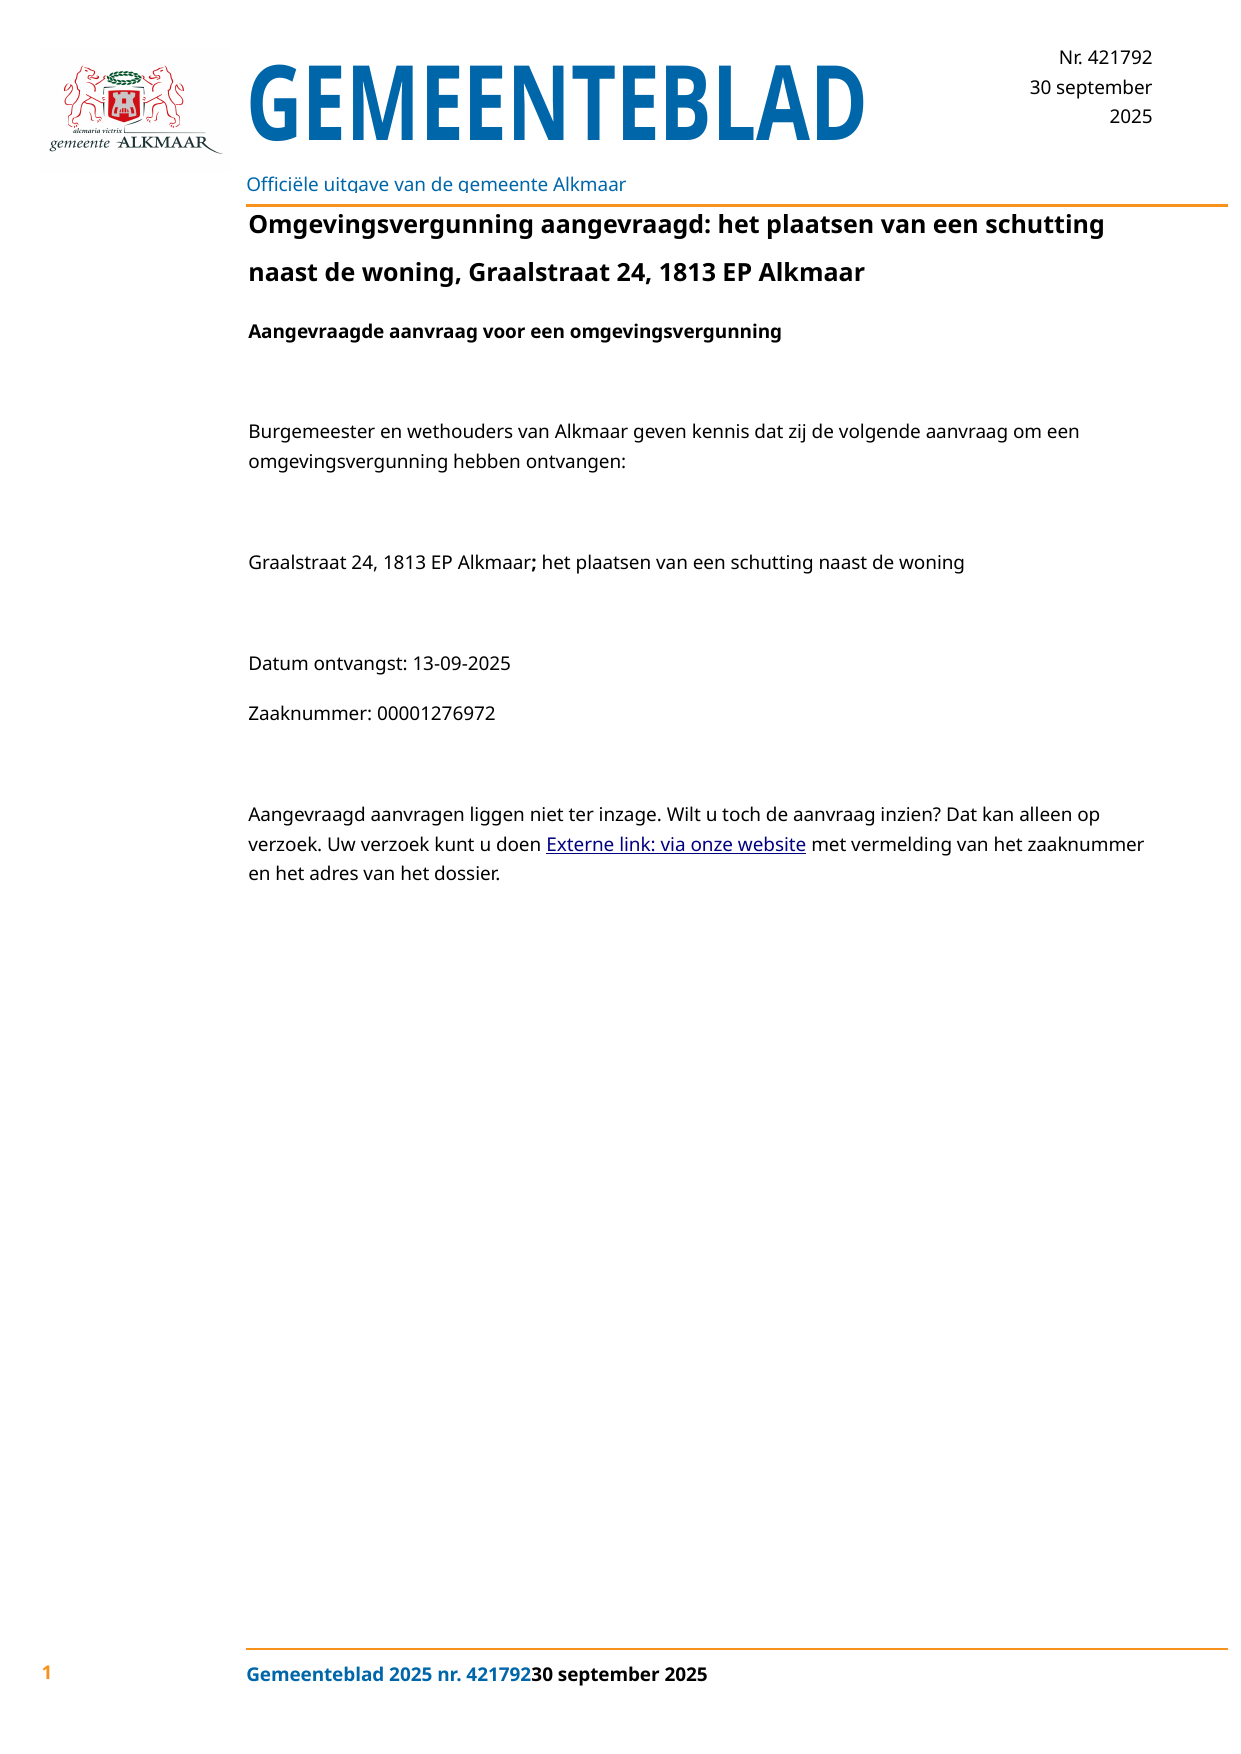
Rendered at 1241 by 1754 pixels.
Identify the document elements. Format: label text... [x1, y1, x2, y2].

text Aangevraagd aanvragen liggen niet ter inzage. Wilt u toch de aanvraag inzien? Dat kan alleen op verzoek. Uw verzoek kunt u doen Externe link: via onze website met vermelding van het zaaknummer en het adres van het dossier. [248, 801, 1152, 886]
text Graalstraat 24, 1813 EP Alkmaar; het plaatsen van een schutting naast de woning [248, 549, 1152, 575]
picture [41, 47, 231, 172]
text Burgemeester en wethouders van Alkmaar geven kennis dat zij de volgende aanvraag om een omgevingsvergunning hebben ontvangen: [248, 419, 1152, 474]
text Zaaknummer: 00001276972 [248, 700, 1152, 726]
text Omgevingsvergunning aangevraagd: het plaatsen van een schutting naast de woning, Graalstraat 24, 1813 EP Alkmaar [248, 207, 1152, 288]
text Aangevraagde aanvraag voor een omgevingsvergunning [248, 318, 1152, 344]
text Datum ontvangst: 13-09-2025 [248, 650, 1152, 676]
